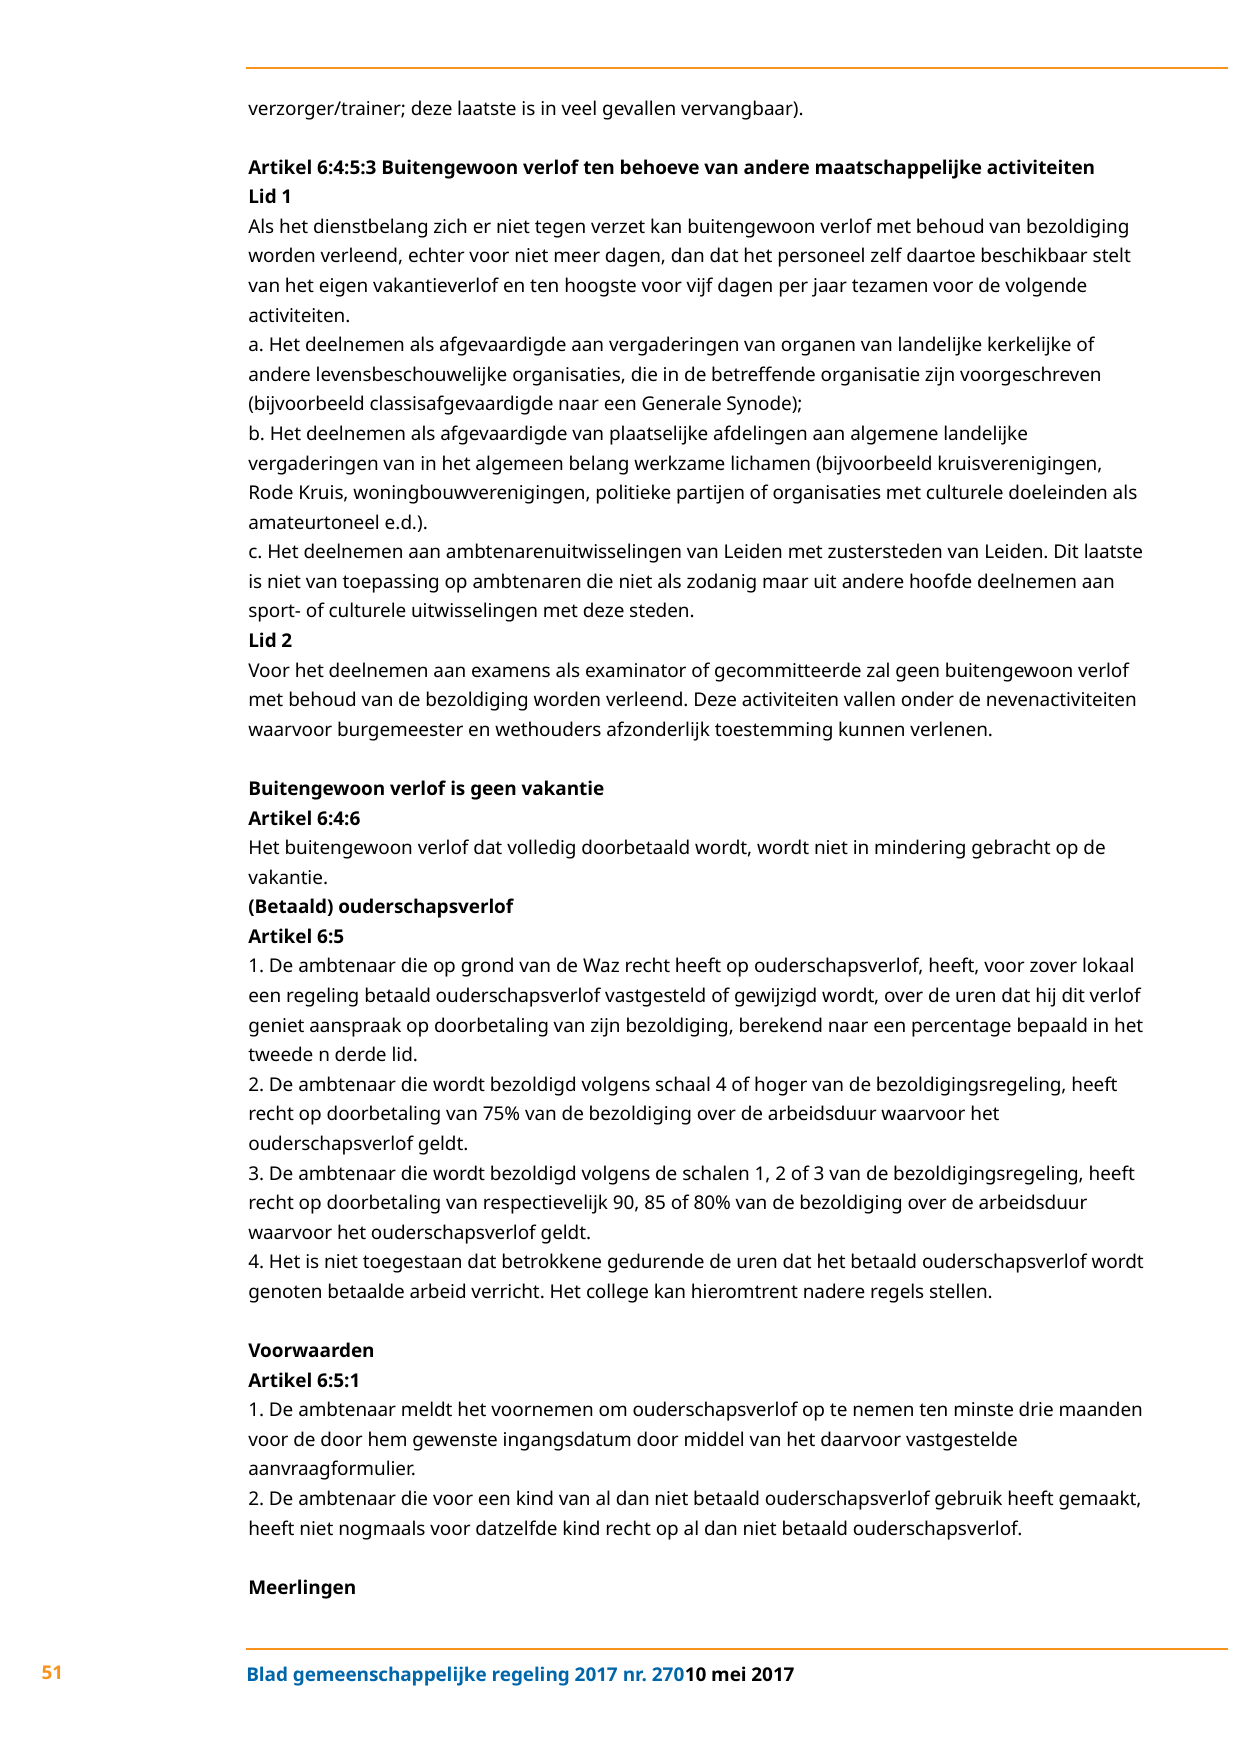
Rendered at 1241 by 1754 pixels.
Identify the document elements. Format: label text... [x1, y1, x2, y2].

picture [41, 47, 231, 172]
text Artikel 6:4:6 [248, 805, 1152, 831]
text Lid 1 [248, 183, 1152, 209]
text b. Het deelnemen als afgevaardigde van plaatselijke afdelingen aan algemene landelijke vergaderingen van in het algemeen belang werkzame lichamen (bijvoorbeeld kruisverenigingen, Rode Kruis, woningbouwverenigingen, politieke partijen of organisaties met culturele doeleinden als amateurtoneel e.d.). [248, 420, 1152, 535]
text Artikel 6:5 [248, 923, 1152, 949]
text Artikel 6:5:1 [248, 1367, 1152, 1393]
text Voor het deelnemen aan examens als examinator of gecommitteerde zal geen buitengewoon verlof met behoud van de bezoldiging worden verleend. Deze activiteiten vallen onder de nevenactiviteiten waarvoor burgemeester en wethouders afzonderlijk toestemming kunnen verlenen. [248, 657, 1152, 742]
text Het buitengewoon verlof dat volledig doorbetaald wordt, wordt niet in mindering gebracht op de vakantie. [248, 834, 1152, 890]
text Artikel 6:4:5:3 Buitengewoon verlof ten behoeve van andere maatschappelijke activiteiten [248, 154, 1152, 180]
text (Betaald) ouderschapsverlof [248, 893, 1152, 919]
text Meerlingen [248, 1574, 1152, 1600]
text 1. De ambtenaar meldt het voornemen om ouderschapsverlof op te nemen ten minste drie maanden voor de door hem gewenste ingangsdatum door middel van het daarvoor vastgestelde aanvraagformulier. [248, 1396, 1152, 1481]
text 1. De ambtenaar die op grond van de Waz recht heeft op ouderschapsverlof, heeft, voor zover lokaal een regeling betaald ouderschapsverlof vastgesteld of gewijzigd wordt, over de uren dat hij dit verlof geniet aanspraak op doorbetaling van zijn bezoldiging, berekend naar een percentage bepaald in het tweede n derde lid. [248, 953, 1152, 1067]
text c. Het deelnemen aan ambtenarenuitwisselingen van Leiden met zustersteden van Leiden. Dit laatste is niet van toepassing op ambtenaren die niet als zodanig maar uit andere hoofde deelnemen aan sport- of culturele uitwisselingen met deze steden. [248, 538, 1152, 623]
text verzorger/trainer; deze laatste is in veel gevallen vervangbaar). [248, 95, 1152, 121]
text 2. De ambtenaar die voor een kind van al dan niet betaald ouderschapsverlof gebruik heeft gemaakt, heeft niet nogmaals voor datzelfde kind recht op al dan niet betaald ouderschapsverlof. [248, 1485, 1152, 1541]
text Buitengewoon verlof is geen vakantie [248, 775, 1152, 801]
text a. Het deelnemen als afgevaardigde aan vergaderingen van organen van landelijke kerkelijke of andere levensbeschouwelijke organisaties, die in de betreffende organisatie zijn voorgeschreven (bijvoorbeeld classisafgevaardigde naar een Generale Synode); [248, 331, 1152, 416]
text Voorwaarden [248, 1337, 1152, 1363]
text 3. De ambtenaar die wordt bezoldigd volgens de schalen 1, 2 of 3 van de bezoldigingsregeling, heeft recht op doorbetaling van respectievelijk 90, 85 of 80% van de bezoldiging over de arbeidsduur waarvoor het ouderschapsverlof geldt. [248, 1160, 1152, 1245]
text 4. Het is niet toegestaan dat betrokkene gedurende de uren dat het betaald ouderschapsverlof wordt genoten betaalde arbeid verricht. Het college kan hieromtrent nadere regels stellen. [248, 1248, 1152, 1304]
text Lid 2 [248, 627, 1152, 653]
text 2. De ambtenaar die wordt bezoldigd volgens schaal 4 of hoger van de bezoldigingsregeling, heeft recht op doorbetaling van 75% van de bezoldiging over de arbeidsduur waarvoor het ouderschapsverlof geldt. [248, 1071, 1152, 1156]
text Als het dienstbelang zich er niet tegen verzet kan buitengewoon verlof met behoud van bezoldiging worden verleend, echter voor niet meer dagen, dan dat het personeel zelf daartoe beschikbaar stelt van het eigen vakantieverlof en ten hoogste voor vijf dagen per jaar tezamen voor de volgende activiteiten. [248, 213, 1152, 328]
